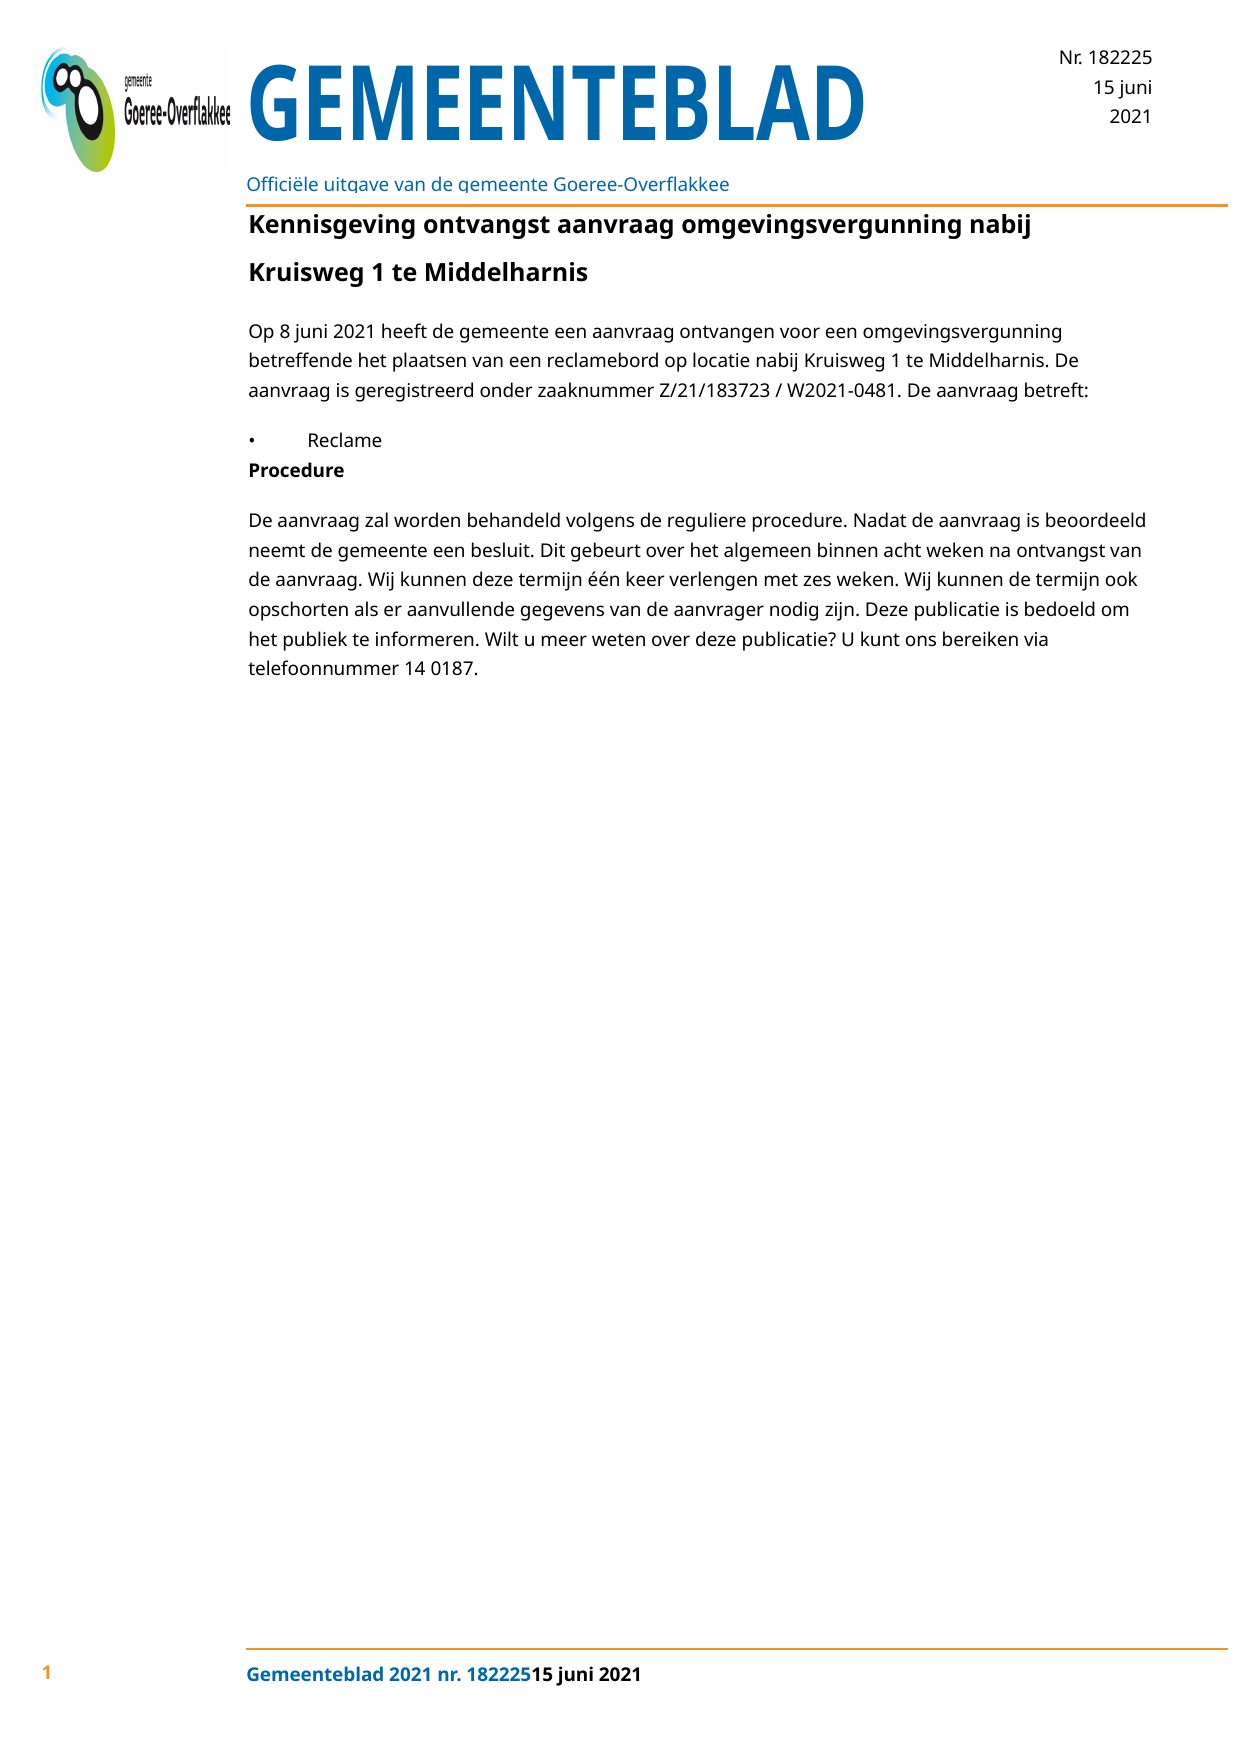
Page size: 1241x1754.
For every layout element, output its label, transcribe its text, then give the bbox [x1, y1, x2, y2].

text Procedure [248, 457, 1152, 483]
text Kennisgeving ontvangst aanvraag omgevingsvergunning nabij Kruisweg 1 te Middelharnis [248, 207, 1152, 288]
text De aanvraag zal worden behandeld volgens de reguliere procedure. Nadat de aanvraag is beoordeeld neemt de gemeente een besluit. Dit gebeurt over het algemeen binnen acht weken na ontvangst van de aanvraag. Wij kunnen deze termijn één keer verlengen met zes weken. Wij kunnen de termijn ook opschorten als er aanvullende gegevens van de aanvrager nodig zijn. Deze publicatie is bedoeld om het publiek te informeren. Wilt u meer weten over deze publicatie? U kunt ons bereiken via telefoonnummer 14 0187. [248, 507, 1152, 681]
list Reclame [248, 427, 1152, 453]
text Op 8 juni 2021 heeft de gemeente een aanvraag ontvangen voor een omgevingsvergunning betreffende het plaatsen van een reclamebord op locatie nabij Kruisweg 1 te Middelharnis. De aanvraag is geregistreerd onder zaaknummer Z/21/183723 / W2021-0481. De aanvraag betreft: [248, 318, 1152, 403]
picture [41, 47, 231, 172]
